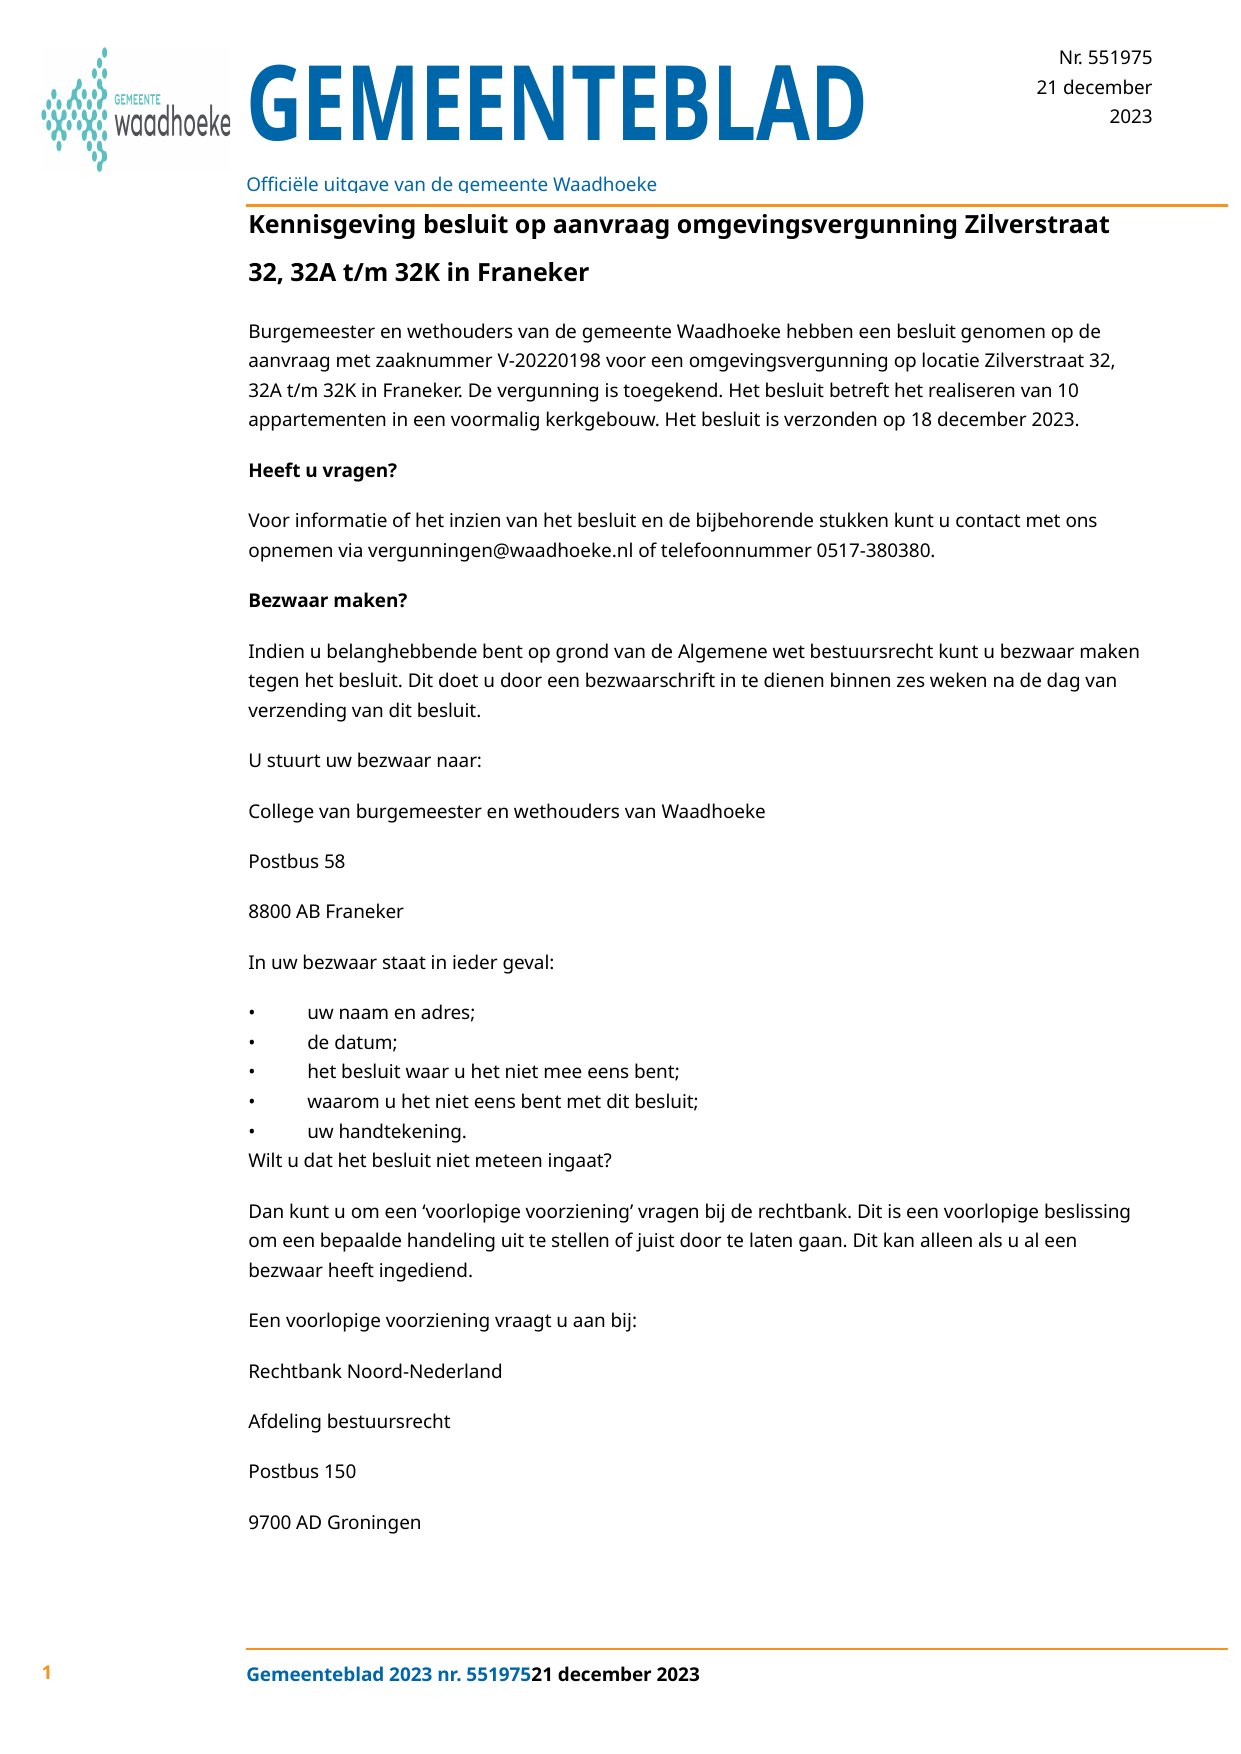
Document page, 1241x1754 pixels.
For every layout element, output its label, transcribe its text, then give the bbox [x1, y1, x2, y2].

text 8800 AB Franeker [248, 899, 1152, 924]
list uw handtekening. [248, 1118, 1152, 1144]
list de datum; [248, 1029, 1152, 1055]
text 9700 AD Groningen [248, 1509, 1152, 1535]
text Wilt u dat het besluit niet meteen ingaat? [248, 1147, 1152, 1173]
list waarom u het niet eens bent met dit besluit; [248, 1088, 1152, 1114]
text Indien u belanghebbende bent op grond van de Algemene wet bestuursrecht kunt u bezwaar maken tegen het besluit. Dit doet u door een bezwaarschrift in te dienen binnen zes weken na de dag van verzending van dit besluit. [248, 638, 1152, 723]
text Postbus 150 [248, 1459, 1152, 1484]
text Een voorlopige voorziening vraagt u aan bij: [248, 1307, 1152, 1333]
list uw naam en adres; [248, 999, 1152, 1025]
text Dan kunt u om een ‘voorlopige voorziening’ vragen bij de rechtbank. Dit is een voorlopige beslissing om een bepaalde handeling uit te stellen of juist door te laten gaan. Dit kan alleen als u al een bezwaar heeft ingediend. [248, 1198, 1152, 1283]
text College van burgemeester en wethouders van Waadhoeke [248, 798, 1152, 824]
text In uw bezwaar staat in ieder geval: [248, 949, 1152, 975]
text Afdeling bestuursrecht [248, 1408, 1152, 1434]
text Kennisgeving besluit op aanvraag omgevingsvergunning Zilverstraat 32, 32A t/m 32K in Franeker [248, 207, 1152, 288]
list het besluit waar u het niet mee eens bent; [248, 1059, 1152, 1084]
text Voor informatie of het inzien van het besluit en de bijbehorende stukken kunt u contact met ons opnemen via vergunningen@waadhoeke.nl of telefoonnummer 0517-380380. [248, 507, 1152, 563]
text Postbus 58 [248, 848, 1152, 874]
text Bezwaar maken? [248, 587, 1152, 613]
text U stuurt uw bezwaar naar: [248, 747, 1152, 773]
text Heeft u vragen? [248, 457, 1152, 483]
picture [41, 47, 231, 172]
text Burgemeester en wethouders van de gemeente Waadhoeke hebben een besluit genomen op de aanvraag met zaaknummer V-20220198 voor een omgevingsvergunning op locatie Zilverstraat 32, 32A t/m 32K in Franeker. De vergunning is toegekend. Het besluit betreft het realiseren van 10 appartementen in een voormalig kerkgebouw. Het besluit is verzonden op 18 december 2023. [248, 318, 1152, 432]
text Rechtbank Noord-Nederland [248, 1358, 1152, 1384]
